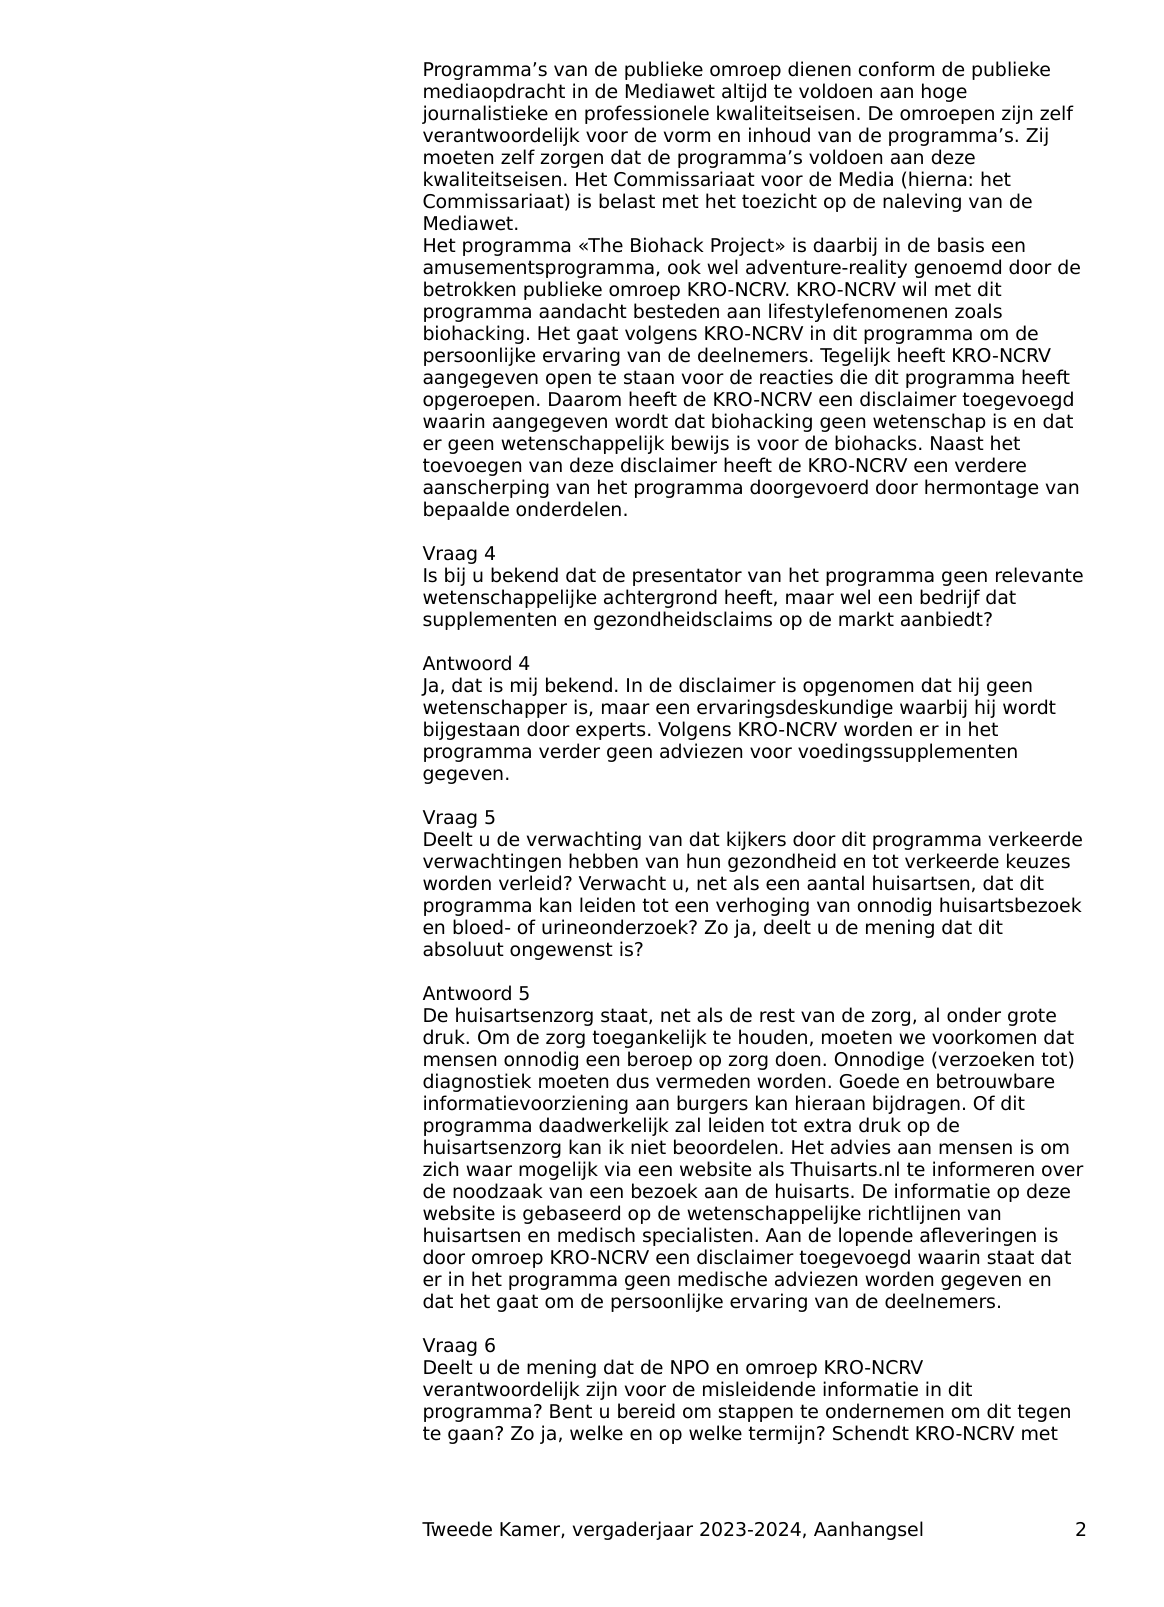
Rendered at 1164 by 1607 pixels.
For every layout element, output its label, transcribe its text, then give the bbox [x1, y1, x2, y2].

text Vraag 4 [422, 543, 1087, 565]
text Antwoord 4 [422, 653, 1087, 675]
text Het programma «The Biohack Project» is daarbij in de basis een amusementsprogramma, ook wel adventure-reality genoemd door de betrokken publieke omroep KRO-NCRV. KRO-NCRV wil met dit programma aandacht besteden aan lifestylefenomenen zoals biohacking. Het gaat volgens KRO-NCRV in dit programma om de persoonlijke ervaring van de deelnemers. Tegelijk heeft KRO-NCRV aangegeven open te staan voor de reacties die dit programma heeft opgeroepen. Daarom heeft de KRO-NCRV een disclaimer toegevoegd waarin aangegeven wordt dat biohacking geen wetenschap is en dat er geen wetenschappelijk bewijs is voor de biohacks. Naast het toevoegen van deze disclaimer heeft de KRO-NCRV een verdere aanscherping van het programma doorgevoerd door hermontage van bepaalde onderdelen. [422, 235, 1087, 521]
text Vraag 5 [422, 807, 1087, 829]
text Ja, dat is mij bekend. In de disclaimer is opgenomen dat hij geen wetenschapper is, maar een ervaringsdeskundige waarbij hij wordt bijgestaan door experts. Volgens KRO-NCRV worden er in het programma verder geen adviezen voor voedingssupplementen gegeven. [422, 675, 1087, 785]
text Programma’s van de publieke omroep dienen conform de publieke mediaopdracht in de Mediawet altijd te voldoen aan hoge journalistieke en professionele kwaliteitseisen. De omroepen zijn zelf verantwoordelijk voor de vorm en inhoud van de programma’s. Zij moeten zelf zorgen dat de programma’s voldoen aan deze kwaliteitseisen. Het Commissariaat voor de Media (hierna: het Commissariaat) is belast met het toezicht op de naleving van de Mediawet. [422, 59, 1087, 235]
text De huisartsenzorg staat, net als de rest van de zorg, al onder grote druk. Om de zorg toegankelijk te houden, moeten we voorkomen dat mensen onnodig een beroep op zorg doen. Onnodige (verzoeken tot) diagnostiek moeten dus vermeden worden. Goede en betrouwbare informatievoorziening aan burgers kan hieraan bijdragen. Of dit programma daadwerkelijk zal leiden tot extra druk op de huisartsenzorg kan ik niet beoordelen. Het advies aan mensen is om zich waar mogelijk via een website als Thuisarts.nl te informeren over de noodzaak van een bezoek aan de huisarts. De informatie op deze website is gebaseerd op de wetenschappelijke richtlijnen van huisartsen en medisch specialisten. Aan de lopende afleveringen is door omroep KRO-NCRV een disclaimer toegevoegd waarin staat dat er in het programma geen medische adviezen worden gegeven en dat het gaat om de persoonlijke ervaring van de deelnemers. [422, 1005, 1087, 1313]
text Is bij u bekend dat de presentator van het programma geen relevante wetenschappelijke achtergrond heeft, maar wel een bedrijf dat supplementen en gezondheidsclaims op de markt aanbiedt? [422, 565, 1087, 631]
text Vraag 6 [422, 1335, 1087, 1357]
text Deelt u de mening dat de NPO en omroep KRO-NCRV verantwoordelijk zijn voor de misleidende informatie in dit programma? Bent u bereid om stappen te ondernemen om dit tegen te gaan? Zo ja, welke en op welke termijn? Schendt KRO-NCRV met [422, 1357, 1087, 1445]
text Deelt u de verwachting van dat kijkers door dit programma verkeerde verwachtingen hebben van hun gezondheid en tot verkeerde keuzes worden verleid? Verwacht u, net als een aantal huisartsen, dat dit programma kan leiden tot een verhoging van onnodig huisartsbezoek en bloed- of urineonderzoek? Zo ja, deelt u de mening dat dit absoluut ongewenst is? [422, 829, 1087, 961]
text Antwoord 5 [422, 983, 1087, 1005]
